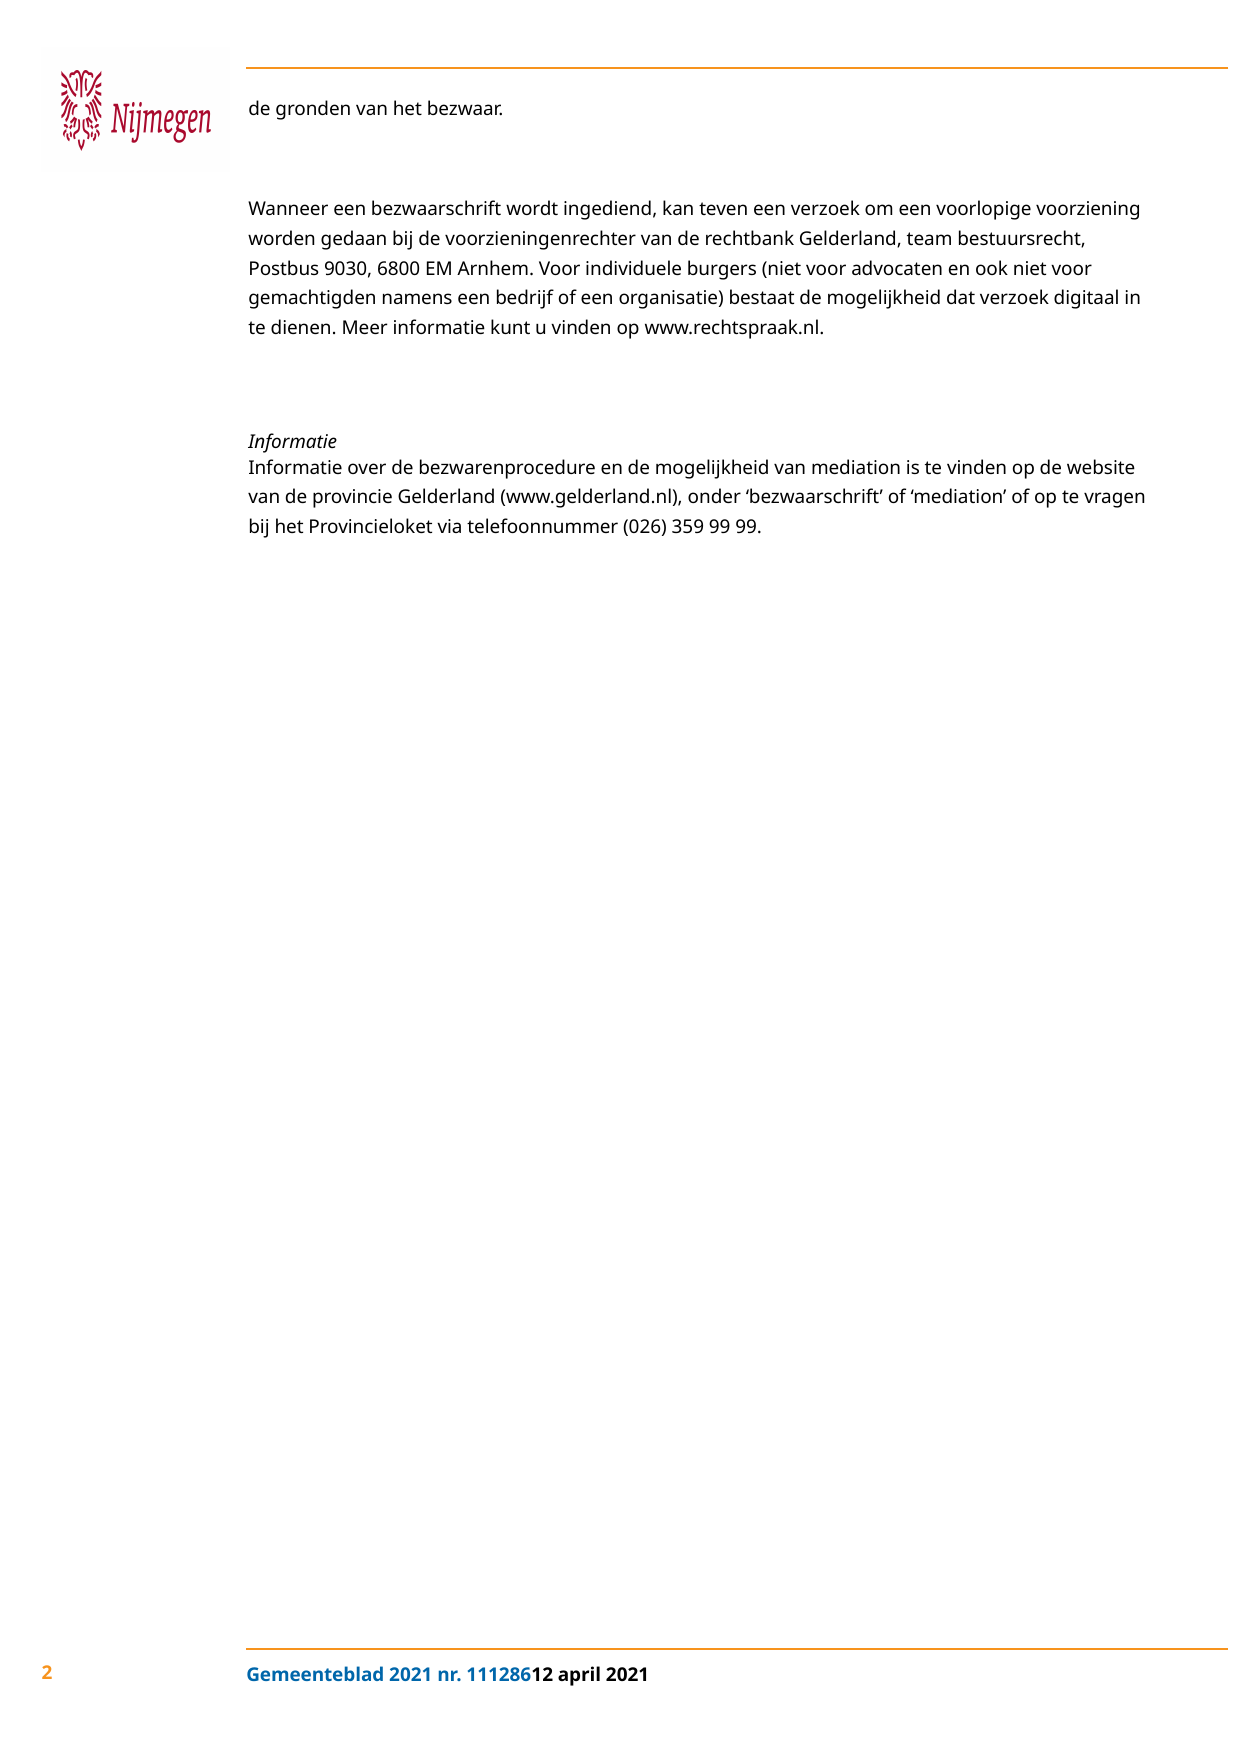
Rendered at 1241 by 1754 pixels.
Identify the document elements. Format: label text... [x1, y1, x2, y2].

picture [41, 47, 231, 172]
text de gronden van het bezwaar. [248, 95, 1152, 121]
text Wanneer een bezwaarschrift wordt ingediend, kan teven een verzoek om een voorlopige voorziening worden gedaan bij de voorzieningenrechter van de rechtbank Gelderland, team bestuursrecht, Postbus 9030, 6800 EM Arnhem. Voor individuele burgers (niet voor advocaten en ook niet voor gemachtigden namens een bedrijf of een organisatie) bestaat de mogelijkheid dat verzoek digitaal in te dienen. Meer informatie kunt u vinden op www.rechtspraak.nl. [248, 196, 1152, 340]
text Informatie over de bezwarenprocedure en de mogelijkheid van mediation is te vinden op de website van de provincie Gelderland (www.gelderland.nl), onder ‘bezwaarschrift’ of ‘mediation’ of op te vragen bij het Provincieloket via telefoonnummer (026) 359 99 99. [248, 454, 1152, 539]
text Informatie [248, 428, 1152, 454]
